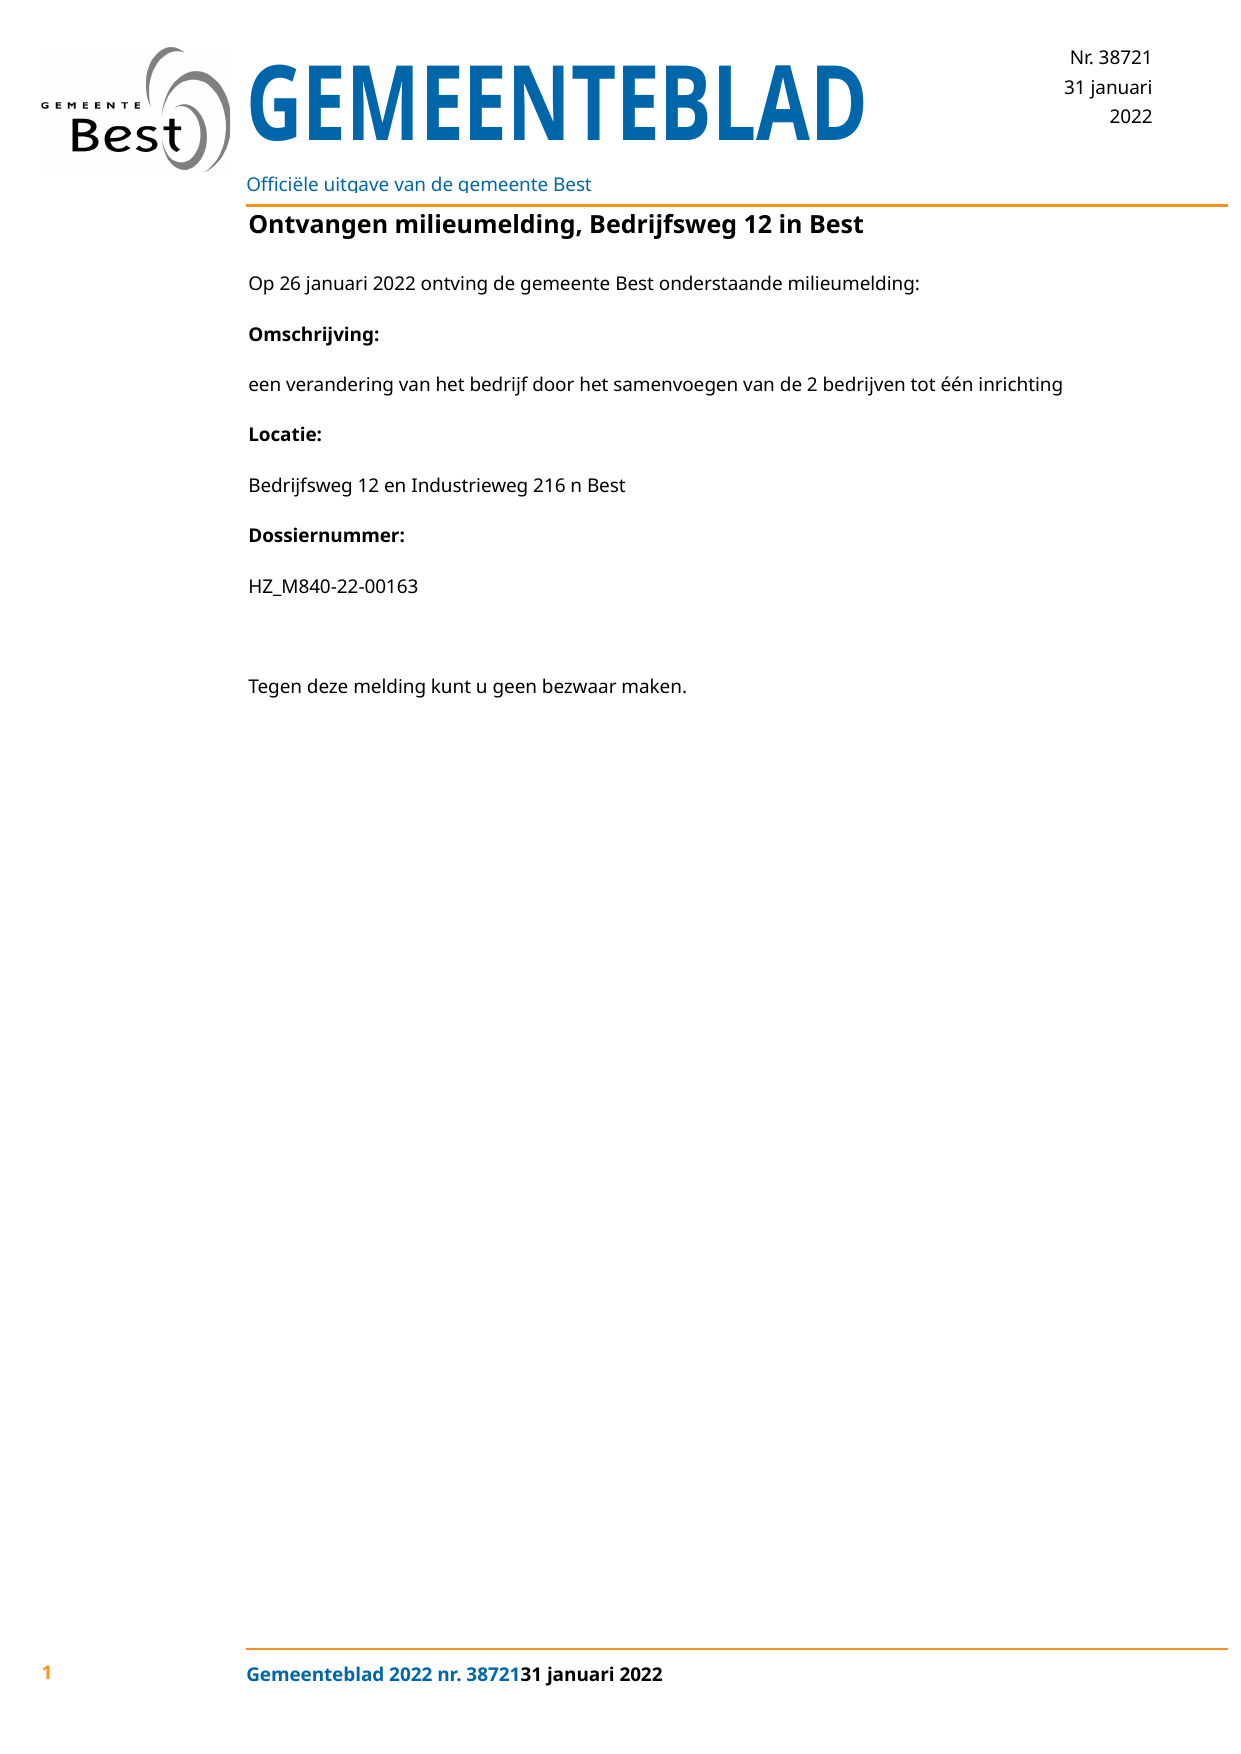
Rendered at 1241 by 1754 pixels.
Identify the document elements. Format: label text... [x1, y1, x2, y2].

text Ontvangen milieumelding, Bedrijfsweg 12 in Best [248, 207, 1152, 241]
text Bedrijfsweg 12 en Industrieweg 216 n Best [248, 472, 1152, 498]
text Op 26 januari 2022 ontving de gemeente Best onderstaande milieumelding: [248, 270, 1152, 296]
picture [41, 47, 231, 172]
text HZ_M840-22-00163 [248, 573, 1152, 598]
text Dossiernummer: [248, 522, 1152, 548]
text een verandering van het bedrijf door het samenvoegen van de 2 bedrijven tot één inrichting [248, 371, 1152, 397]
text Tegen deze melding kunt u geen bezwaar maken. [248, 674, 1152, 699]
text Omschrijving: [248, 321, 1152, 346]
text Locatie: [248, 422, 1152, 447]
